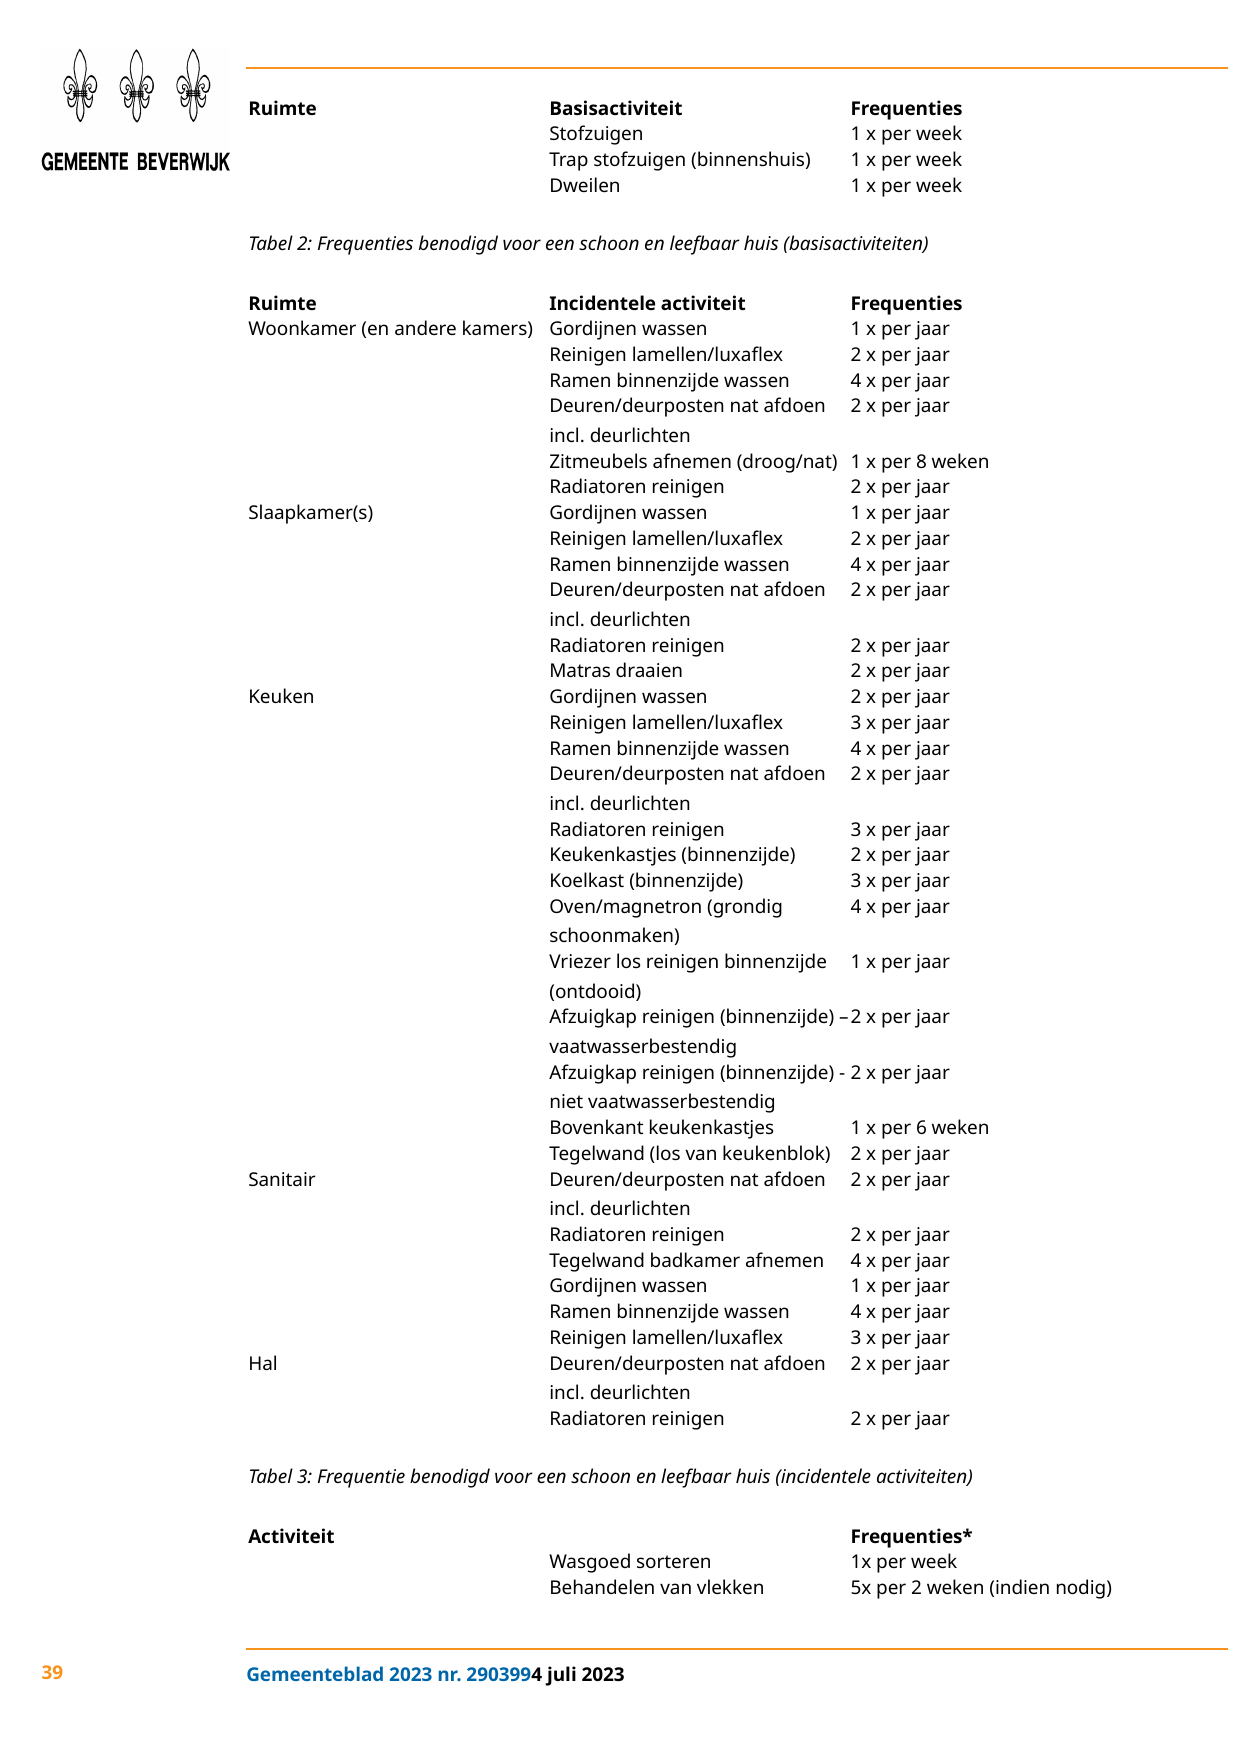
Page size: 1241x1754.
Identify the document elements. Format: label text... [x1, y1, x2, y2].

table_cell Radiatoren reinigen [549, 632, 850, 658]
table_cell Radiatoren reinigen [549, 474, 850, 499]
table_cell Gordijnen wassen [549, 1273, 850, 1298]
table_cell Stofzuigen [549, 121, 850, 146]
table_cell Keukenkastjes (binnenzijde) [549, 842, 850, 867]
table_cell Deuren/deurposten nat afdoen incl. deurlichten [549, 577, 850, 632]
table_header Incidentele activiteit [549, 290, 850, 316]
table_cell Reinigen lamellen/luxaflex [549, 525, 850, 551]
text Tabel 2: Frequenties benodigd voor een schoon en leefbaar huis (basisactiviteiten) [248, 231, 1152, 256]
table_cell Sanitair [248, 1166, 549, 1350]
table_cell Gordijnen wassen [549, 684, 850, 709]
table_cell Dweilen [549, 172, 850, 198]
table_cell Behandelen van vlekken [549, 1574, 850, 1600]
table_cell Deuren/deurposten nat afdoen incl. deurlichten [549, 761, 850, 816]
table_cell Ramen binnenzijde wassen [549, 367, 850, 393]
table_cell 4 x per jaar [850, 1298, 1152, 1324]
table_header Ruimte [248, 95, 549, 121]
table_cell Reinigen lamellen/luxaflex [549, 341, 850, 367]
table_cell Gordijnen wassen [549, 316, 850, 341]
table_cell 1 x per jaar [850, 949, 1152, 1004]
text Tabel 3: Frequentie benodigd voor een schoon en leefbaar huis (incidentele activiteiten) [248, 1464, 1152, 1489]
table_cell Ramen binnenzijde wassen [549, 735, 850, 761]
table_cell Radiatoren reinigen [549, 816, 850, 842]
table_cell Keuken [248, 684, 549, 1166]
table_header Frequenties* [850, 1523, 1152, 1549]
table_header Frequenties [850, 95, 1152, 121]
table_header Basisactiviteit [549, 95, 850, 121]
table_cell Hal [248, 1350, 549, 1431]
table_cell 2 x per jaar [850, 1221, 1152, 1247]
table_cell 2 x per jaar [850, 1059, 1152, 1114]
table_cell 3 x per jaar [850, 709, 1152, 735]
table_cell Deuren/deurposten nat afdoen incl. deurlichten [549, 393, 850, 448]
table_cell Radiatoren reinigen [549, 1405, 850, 1431]
table_cell 1 x per jaar [850, 500, 1152, 525]
table_cell Wasgoed sorteren [549, 1549, 850, 1574]
table_cell Deuren/deurposten nat afdoen incl. deurlichten [549, 1166, 850, 1221]
table_cell 2 x per jaar [850, 632, 1152, 658]
table_cell Trap stofzuigen (binnenshuis) [549, 146, 850, 172]
table_cell 2 x per jaar [850, 658, 1152, 683]
table_cell 5x per 2 weken (indien nodig) [850, 1574, 1152, 1600]
table_cell 1 x per week [850, 172, 1152, 198]
table_cell Slaapkamer(s) [248, 500, 549, 683]
table_cell 4 x per jaar [850, 893, 1152, 948]
table_cell Tegelwand (los van keukenblok) [549, 1140, 850, 1166]
table_cell Tegelwand badkamer afnemen [549, 1247, 850, 1273]
table_cell Deuren/deurposten nat afdoen incl. deurlichten [549, 1350, 850, 1405]
table_cell Gordijnen wassen [549, 500, 850, 525]
table_cell 1 x per week [850, 146, 1152, 172]
table_cell Reinigen lamellen/luxaflex [549, 1324, 850, 1350]
table_cell 1 x per jaar [850, 316, 1152, 341]
table_cell 4 x per jaar [850, 367, 1152, 393]
table_cell Afzuigkap reinigen (binnenzijde) – vaatwasserbestendig [549, 1004, 850, 1059]
table_cell 2 x per jaar [850, 1350, 1152, 1405]
table_cell 2 x per jaar [850, 525, 1152, 551]
table_cell Reinigen lamellen/luxaflex [549, 709, 850, 735]
table_cell [248, 121, 549, 198]
table_cell [248, 1549, 549, 1600]
table_cell 3 x per jaar [850, 1324, 1152, 1350]
table_cell 4 x per jaar [850, 735, 1152, 761]
table_cell 1 x per 8 weken [850, 448, 1152, 474]
table_cell Koelkast (binnenzijde) [549, 868, 850, 893]
table_cell 4 x per jaar [850, 1247, 1152, 1273]
table_cell Woonkamer (en andere kamers) [248, 316, 549, 499]
table_cell Ramen binnenzijde wassen [549, 1298, 850, 1324]
table_cell 1 x per week [850, 121, 1152, 146]
picture [41, 47, 231, 172]
table_cell 3 x per jaar [850, 868, 1152, 893]
table_cell Afzuigkap reinigen (binnenzijde) - niet vaatwasserbestendig [549, 1059, 850, 1114]
table_cell 2 x per jaar [850, 474, 1152, 499]
table_cell 2 x per jaar [850, 577, 1152, 632]
table_cell 2 x per jaar [850, 1166, 1152, 1221]
table_cell 2 x per jaar [850, 393, 1152, 448]
table_cell 2 x per jaar [850, 341, 1152, 367]
table_cell 2 x per jaar [850, 1405, 1152, 1431]
table_cell Vriezer los reinigen binnenzijde (ontdooid) [549, 949, 850, 1004]
table_cell 3 x per jaar [850, 816, 1152, 842]
table_cell 2 x per jaar [850, 842, 1152, 867]
table_cell Matras draaien [549, 658, 850, 683]
table_cell Zitmeubels afnemen (droog/nat) [549, 448, 850, 474]
table_cell 1 x per jaar [850, 1273, 1152, 1298]
table_cell 1 x per 6 weken [850, 1114, 1152, 1140]
table_cell Oven/magnetron (grondig schoonmaken) [549, 893, 850, 948]
table_header Activiteit [248, 1523, 850, 1549]
table_cell 2 x per jaar [850, 684, 1152, 709]
table_cell 2 x per jaar [850, 761, 1152, 816]
table_cell 2 x per jaar [850, 1140, 1152, 1166]
table_cell 4 x per jaar [850, 551, 1152, 577]
table_cell Bovenkant keukenkastjes [549, 1114, 850, 1140]
table_cell Ramen binnenzijde wassen [549, 551, 850, 577]
table_cell 2 x per jaar [850, 1004, 1152, 1059]
table_cell 1x per week [850, 1549, 1152, 1574]
table_cell Radiatoren reinigen [549, 1221, 850, 1247]
table_header Ruimte [248, 290, 549, 316]
table_header Frequenties [850, 290, 1152, 316]
